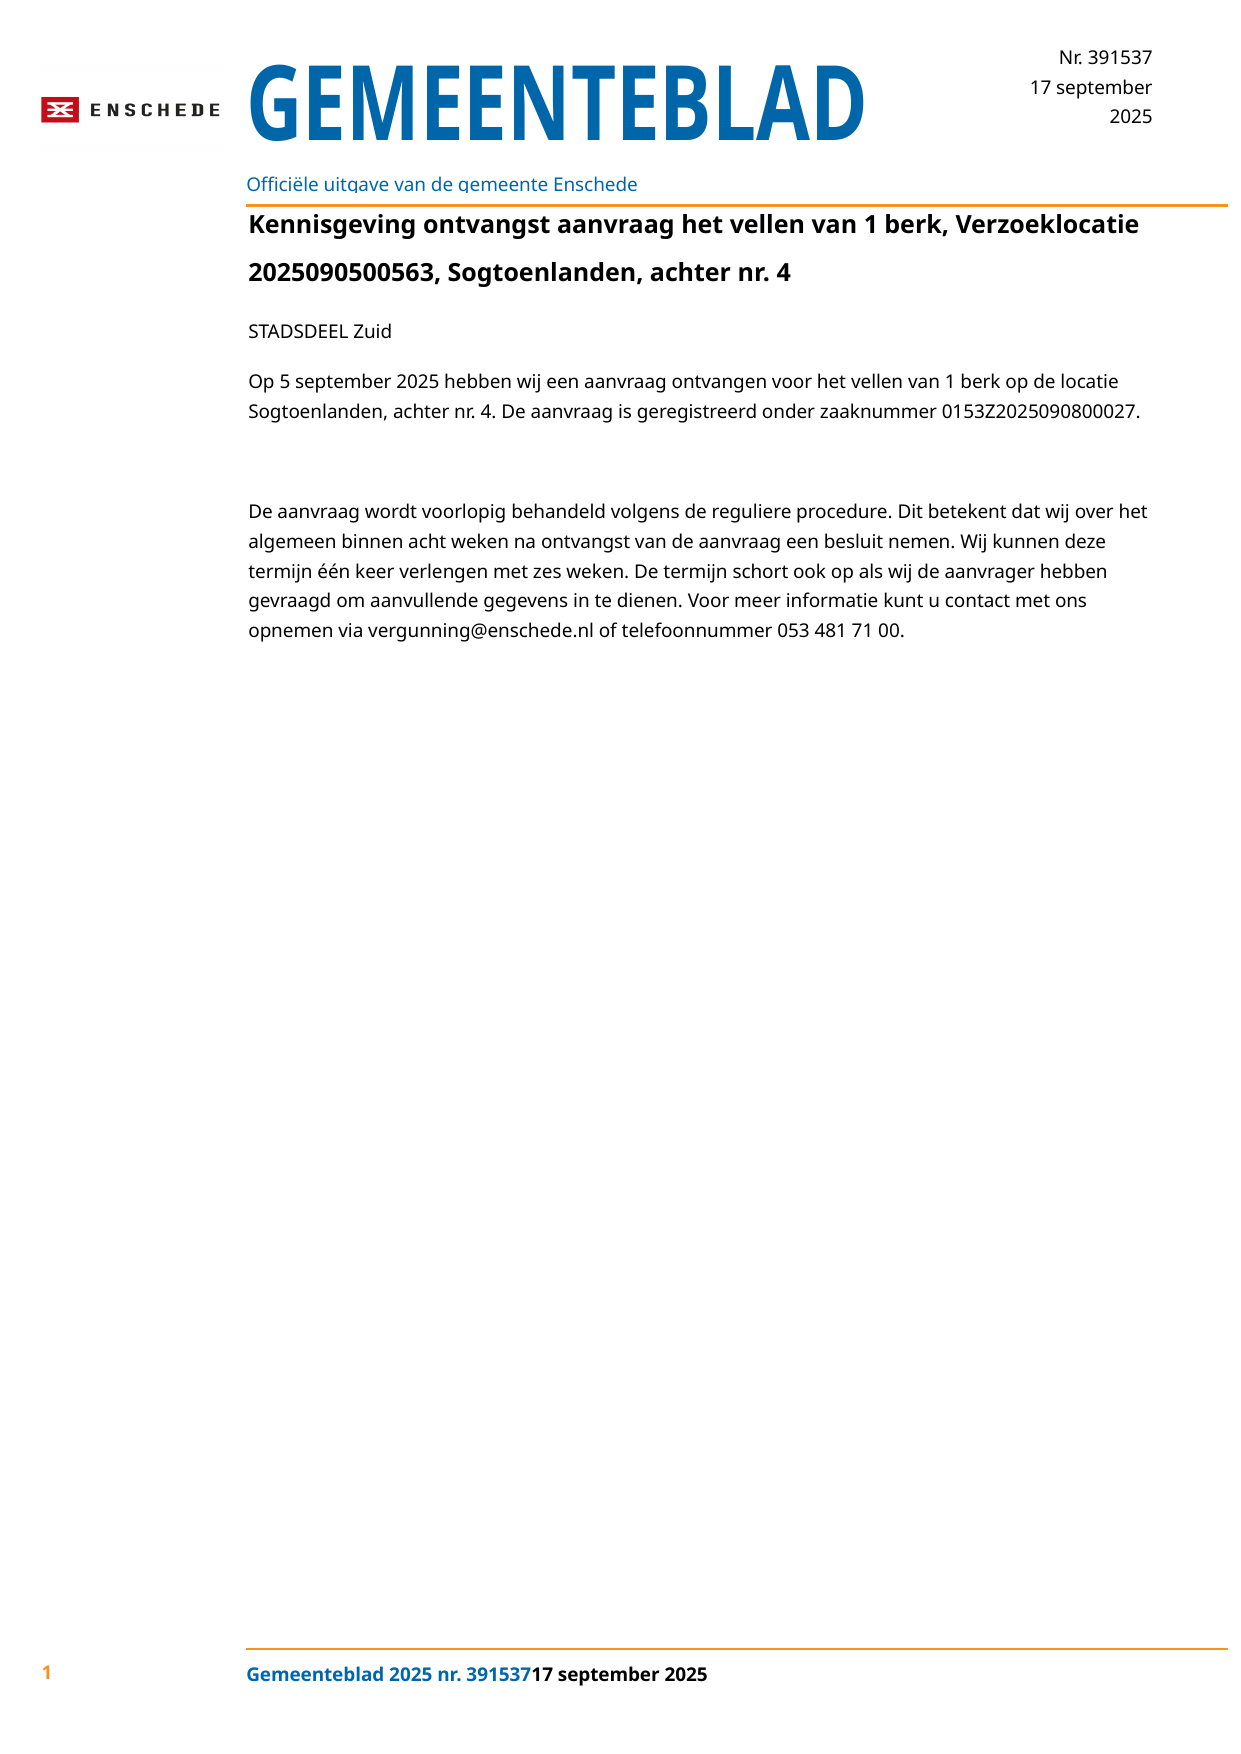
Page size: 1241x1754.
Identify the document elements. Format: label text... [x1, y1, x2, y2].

picture [41, 47, 231, 172]
text De aanvraag wordt voorlopig behandeld volgens de reguliere procedure. Dit betekent dat wij over het algemeen binnen acht weken na ontvangst van de aanvraag een besluit nemen. Wij kunnen deze termijn één keer verlengen met zes weken. De termijn schort ook op als wij de aanvrager hebben gevraagd om aanvullende gegevens in te dienen. Voor meer informatie kunt u contact met ons opnemen via vergunning@enschede.nl of telefoonnummer 053 481 71 00. [248, 499, 1152, 643]
text Kennisgeving ontvangst aanvraag het vellen van 1 berk, Verzoeklocatie 2025090500563, Sogtoenlanden, achter nr. 4 [248, 207, 1152, 288]
text Op 5 september 2025 hebben wij een aanvraag ontvangen voor het vellen van 1 berk op de locatie Sogtoenlanden, achter nr. 4. De aanvraag is geregistreerd onder zaaknummer 0153Z2025090800027. [248, 368, 1152, 424]
text STADSDEEL Zuid [248, 318, 1152, 344]
